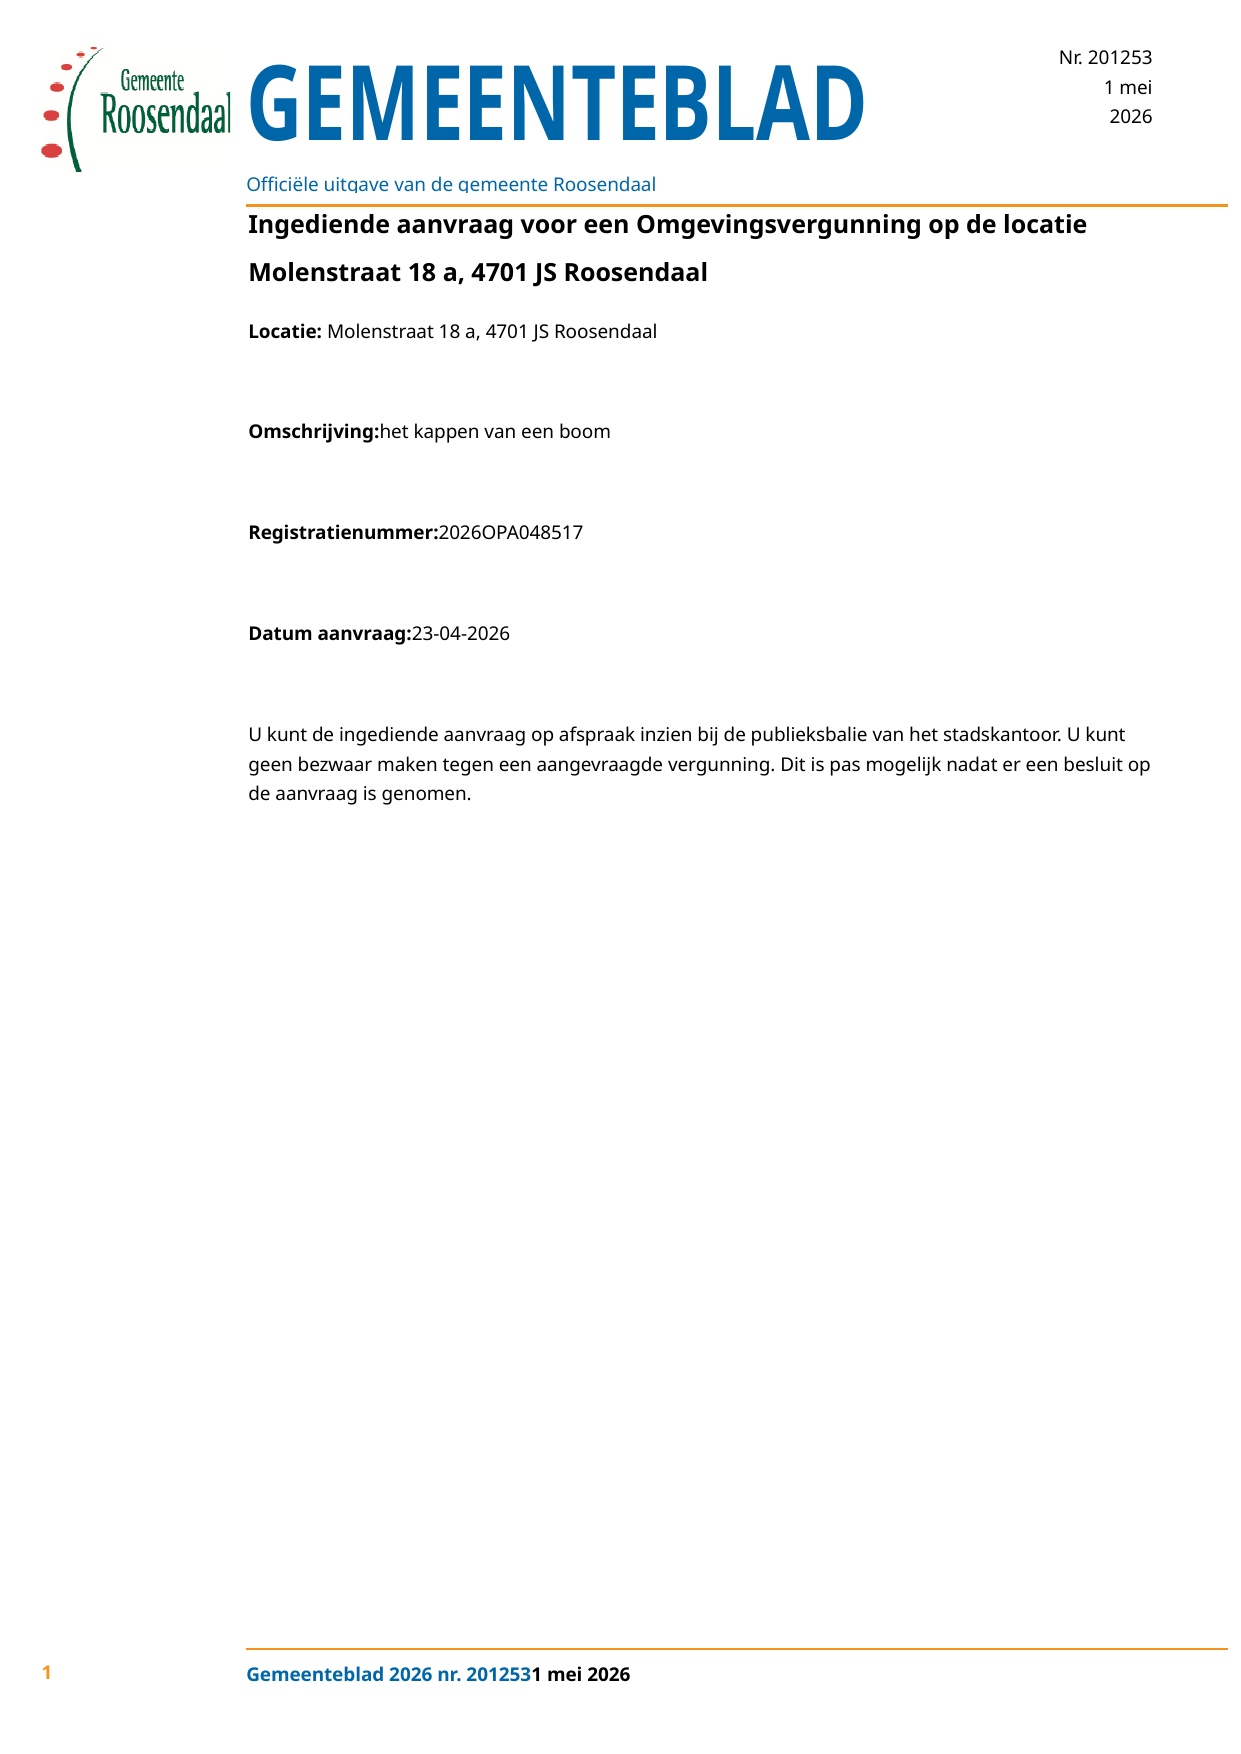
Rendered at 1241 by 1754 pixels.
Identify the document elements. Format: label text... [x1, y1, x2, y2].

text Datum aanvraag:23-04-2026 [248, 620, 1152, 646]
text Registratienummer:2026OPA048517 [248, 519, 1152, 545]
text U kunt de ingediende aanvraag op afspraak inzien bij de publieksbalie van het stadskantoor. U kunt geen bezwaar maken tegen een aangevraagde vergunning. Dit is pas mogelijk nadat er een besluit op de aanvraag is genomen. [248, 721, 1152, 806]
text Locatie: Molenstraat 18 a, 4701 JS Roosendaal [248, 318, 1152, 344]
text Ingediende aanvraag voor een Omgevingsvergunning op de locatie Molenstraat 18 a, 4701 JS Roosendaal [248, 207, 1152, 288]
text Omschrijving:het kappen van een boom [248, 419, 1152, 444]
picture [41, 47, 231, 172]
